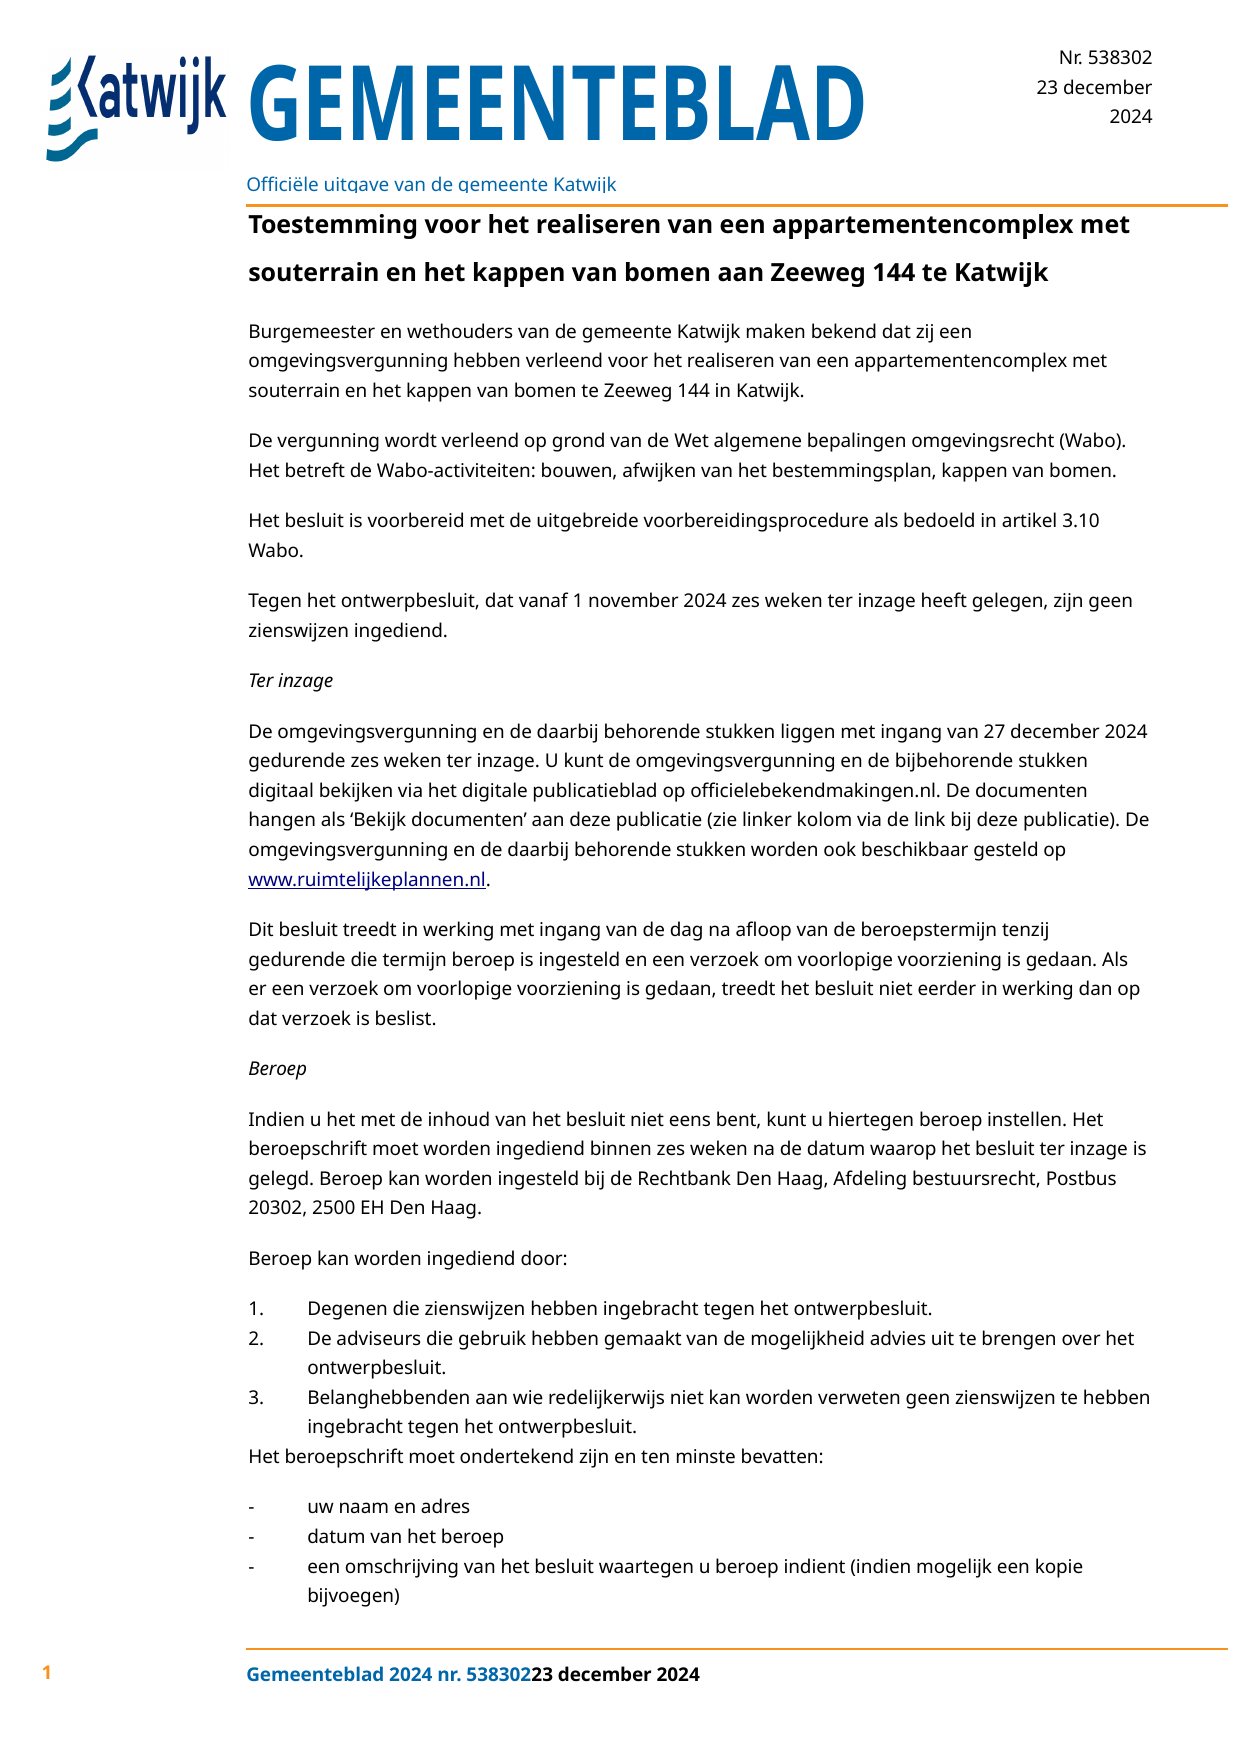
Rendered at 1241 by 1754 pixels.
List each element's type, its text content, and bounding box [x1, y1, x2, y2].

text De omgevingsvergunning en de daarbij behorende stukken liggen met ingang van 27 december 2024 gedurende zes weken ter inzage. U kunt de omgevingsvergunning en de bijbehorende stukken digitaal bekijken via het digitale publicatieblad op officielebekendmakingen.nl. De documenten hangen als ‘Bekijk documenten’ aan deze publicatie (zie linker kolom via de link bij deze publicatie). De omgevingsvergunning en de daarbij behorende stukken worden ook beschikbaar gesteld op www.ruimtelijkeplannen.nl. [248, 718, 1152, 892]
list datum van het beroep [248, 1523, 1152, 1549]
list uw naam en adres [248, 1494, 1152, 1519]
text Burgemeester en wethouders van de gemeente Katwijk maken bekend dat zij een omgevingsvergunning hebben verleend voor het realiseren van een appartementencomplex met souterrain en het kappen van bomen te Zeeweg 144 in Katwijk. [248, 318, 1152, 403]
text Beroep kan worden ingediend door: [248, 1245, 1152, 1271]
text Indien u het met de inhoud van het besluit niet eens bent, kunt u hiertegen beroep instellen. Het beroepschrift moet worden ingediend binnen zes weken na de datum waarop het besluit ter inzage is gelegd. Beroep kan worden ingesteld bij de Rechtbank Den Haag, Afdeling bestuursrecht, Postbus 20302, 2500 EH Den Haag. [248, 1106, 1152, 1220]
list Belanghebbenden aan wie redelijkerwijs niet kan worden verweten geen zienswijzen te hebben ingebracht tegen het ontwerpbesluit. [248, 1384, 1152, 1439]
list een omschrijving van het besluit waartegen u beroep indient (indien mogelijk een kopie bijvoegen) [248, 1553, 1152, 1608]
text Dit besluit treedt in werking met ingang van de dag na afloop van de beroepstermijn tenzij gedurende die termijn beroep is ingesteld en een verzoek om voorlopige voorziening is gedaan. Als er een verzoek om voorlopige voorziening is gedaan, treedt het besluit niet eerder in werking dan op dat verzoek is beslist. [248, 916, 1152, 1031]
text De vergunning wordt verleend op grond van de Wet algemene bepalingen omgevingsrecht (Wabo). Het betreft de Wabo-activiteiten: bouwen, afwijken van het bestemmingsplan, kappen van bomen. [248, 427, 1152, 483]
text Het besluit is voorbereid met de uitgebreide voorbereidingsprocedure als bedoeld in artikel 3.10 Wabo. [248, 507, 1152, 563]
text Tegen het ontwerpbesluit, dat vanaf 1 november 2024 zes weken ter inzage heeft gelegen, zijn geen zienswijzen ingediend. [248, 587, 1152, 643]
text Toestemming voor het realiseren van een appartementencomplex met souterrain en het kappen van bomen aan Zeeweg 144 te Katwijk [248, 207, 1152, 288]
text Ter inzage [248, 667, 1152, 693]
text Beroep [248, 1055, 1152, 1081]
picture [41, 47, 231, 172]
text Het beroepschrift moet ondertekend zijn en ten minste bevatten: [248, 1443, 1152, 1469]
list Degenen die zienswijzen hebben ingebracht tegen het ontwerpbesluit. [248, 1295, 1152, 1321]
list De adviseurs die gebruik hebben gemaakt van de mogelijkheid advies uit te brengen over het ontwerpbesluit. [248, 1325, 1152, 1380]
